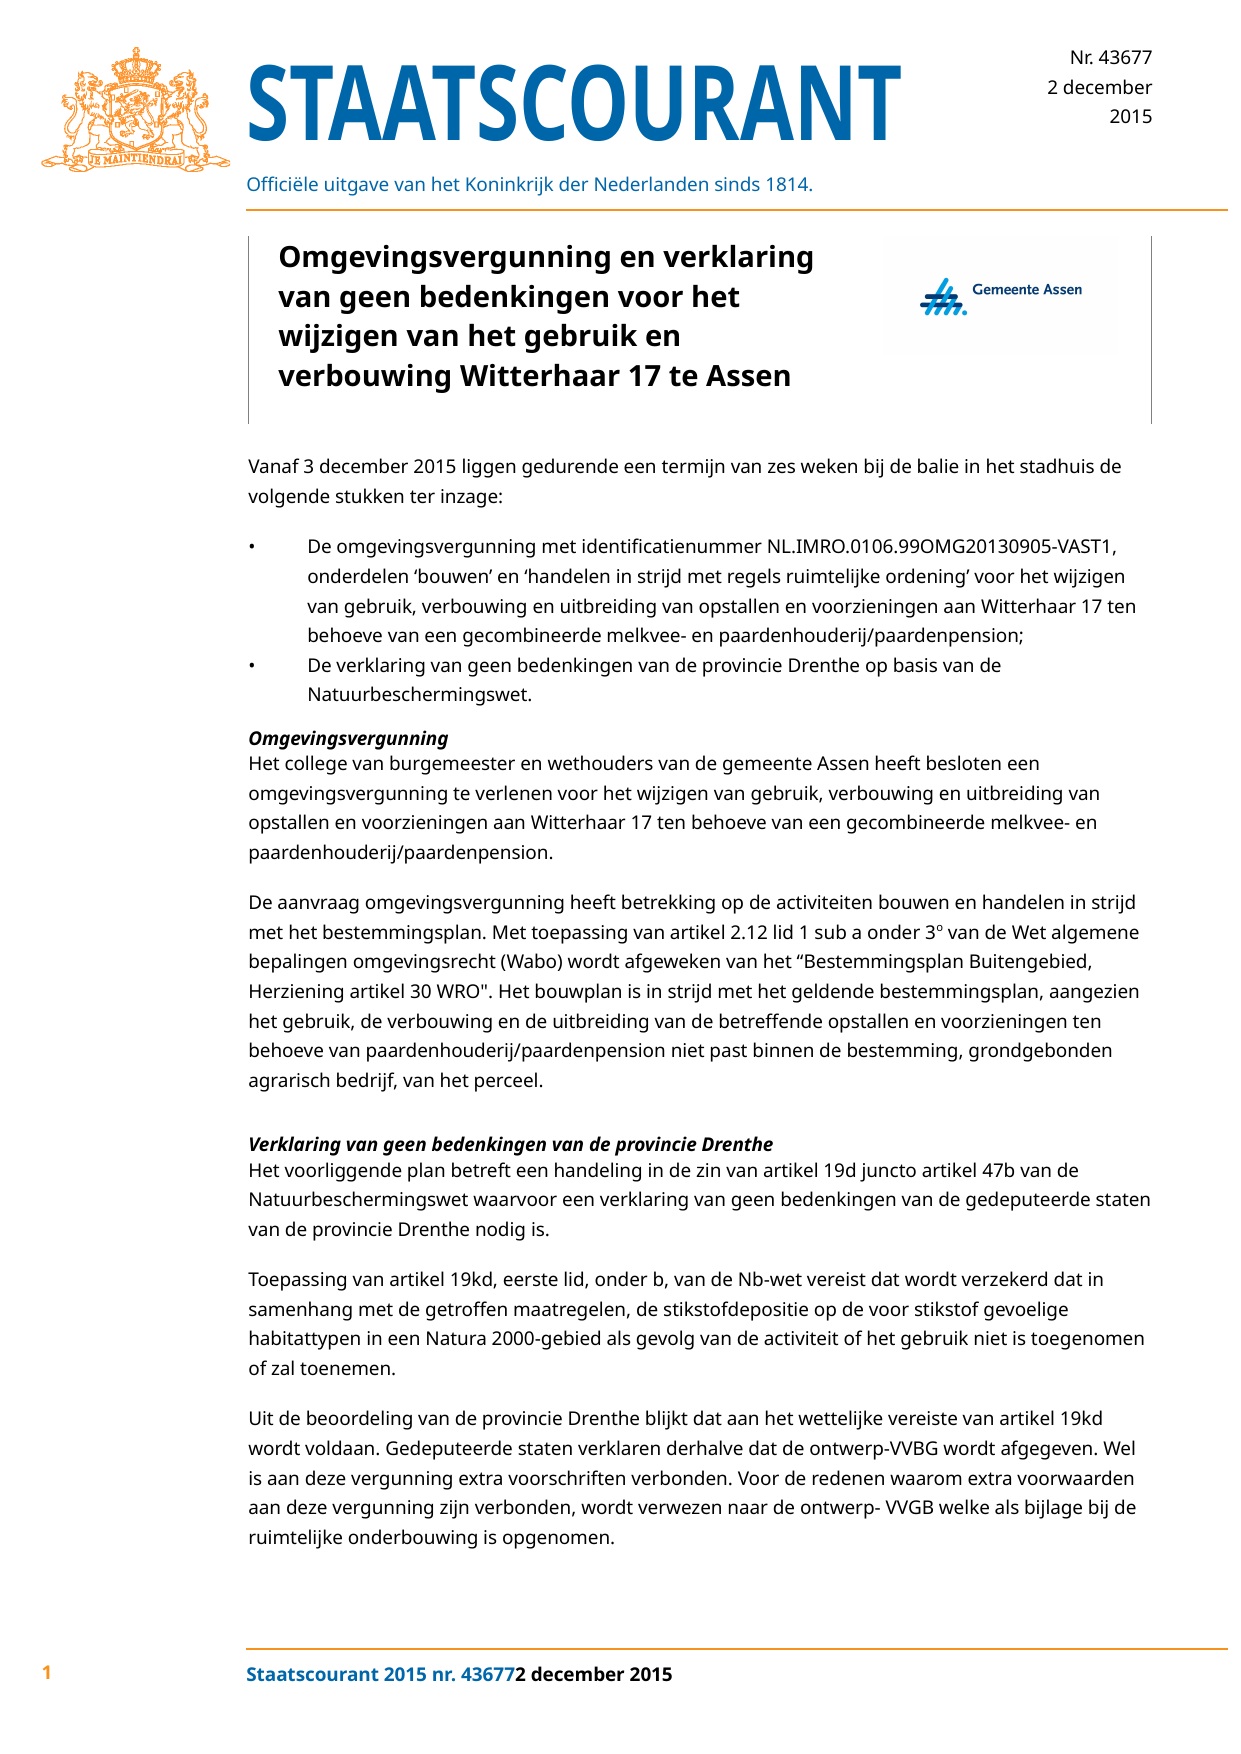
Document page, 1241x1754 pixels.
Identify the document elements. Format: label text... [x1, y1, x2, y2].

picture [41, 47, 231, 172]
table_header Omgevingsvergunning en verklaring van geen bedenkingen voor het wijzigen van het gebruik en verbouwing Witterhaar 17 te Assen [249, 236, 850, 424]
picture [882, 236, 1119, 355]
text Uit de beoordeling van de provincie Drenthe blijkt dat aan het wettelijke vereiste van artikel 19kd wordt voldaan. Gedeputeerde staten verklaren derhalve dat de ontwerp-VVBG wordt afgegeven. Wel is aan deze vergunning extra voorschriften verbonden. Voor de redenen waarom extra voorwaarden aan deze vergunning zijn verbonden, wordt verwezen naar de ontwerp- VVGB welke als bijlage bij de ruimtelijke onderbouwing is opgenomen. [248, 1406, 1152, 1549]
table_header [850, 236, 1151, 424]
list De omgevingsvergunning met identificatienummer NL.IMRO.0106.99OMG20130905-VAST1, onderdelen ‘bouwen’ en ‘handelen in strijd met regels ruimtelijke ordening’ voor het wijzigen van gebruik, verbouwing en uitbreiding van opstallen en voorzieningen aan Witterhaar 17 ten behoeve van een gecombineerde melkvee- en paardenhouderij/paardenpension; [248, 534, 1152, 648]
list De verklaring van geen bedenkingen van de provincie Drenthe op basis van de Natuurbeschermingswet. [248, 652, 1152, 707]
text Het voorliggende plan betreft een handeling in de zin van artikel 19d juncto artikel 47b van de Natuurbeschermingswet waarvoor een verklaring van geen bedenkingen van de gedeputeerde staten van de provincie Drenthe nodig is. [248, 1157, 1152, 1242]
text Vanaf 3 december 2015 liggen gedurende een termijn van zes weken bij de balie in het stadhuis de volgende stukken ter inzage: [248, 454, 1152, 509]
text Verklaring van geen bedenkingen van de provincie Drenthe [248, 1131, 1152, 1157]
text Toepassing van artikel 19kd, eerste lid, onder b, van de Nb-wet vereist dat wordt verzekerd dat in samenhang met de getroffen maatregelen, de stikstofdepositie op de voor stikstof gevoelige habitattypen in een Natura 2000-gebied als gevolg van de activiteit of het gebruik niet is toegenomen of zal toenemen. [248, 1266, 1152, 1381]
text Het college van burgemeester en wethouders van de gemeente Assen heeft besloten een omgevingsvergunning te verlenen voor het wijzigen van gebruik, verbouwing en uitbreiding van opstallen en voorzieningen aan Witterhaar 17 ten behoeve van een gecombineerde melkvee- en paardenhouderij/paardenpension. [248, 750, 1152, 865]
text Omgevingsvergunning [248, 725, 1152, 750]
text De aanvraag omgevingsvergunning heeft betrekking op de activiteiten bouwen en handelen in strijd met het bestemmingsplan. Met toepassing van artikel 2.12 lid 1 sub a onder 3o van de Wet algemene bepalingen omgevingsrecht (Wabo) wordt afgeweken van het “Bestemmingsplan Buitengebied, Herziening artikel 30 WRO". Het bouwplan is in strijd met het geldende bestemmingsplan, aangezien het gebruik, de verbouwing en de uitbreiding van de betreffende opstallen en voorzieningen ten behoeve van paardenhouderij/paardenpension niet past binnen de bestemming, grondgebonden agrarisch bedrijf, van het perceel. [248, 889, 1152, 1093]
